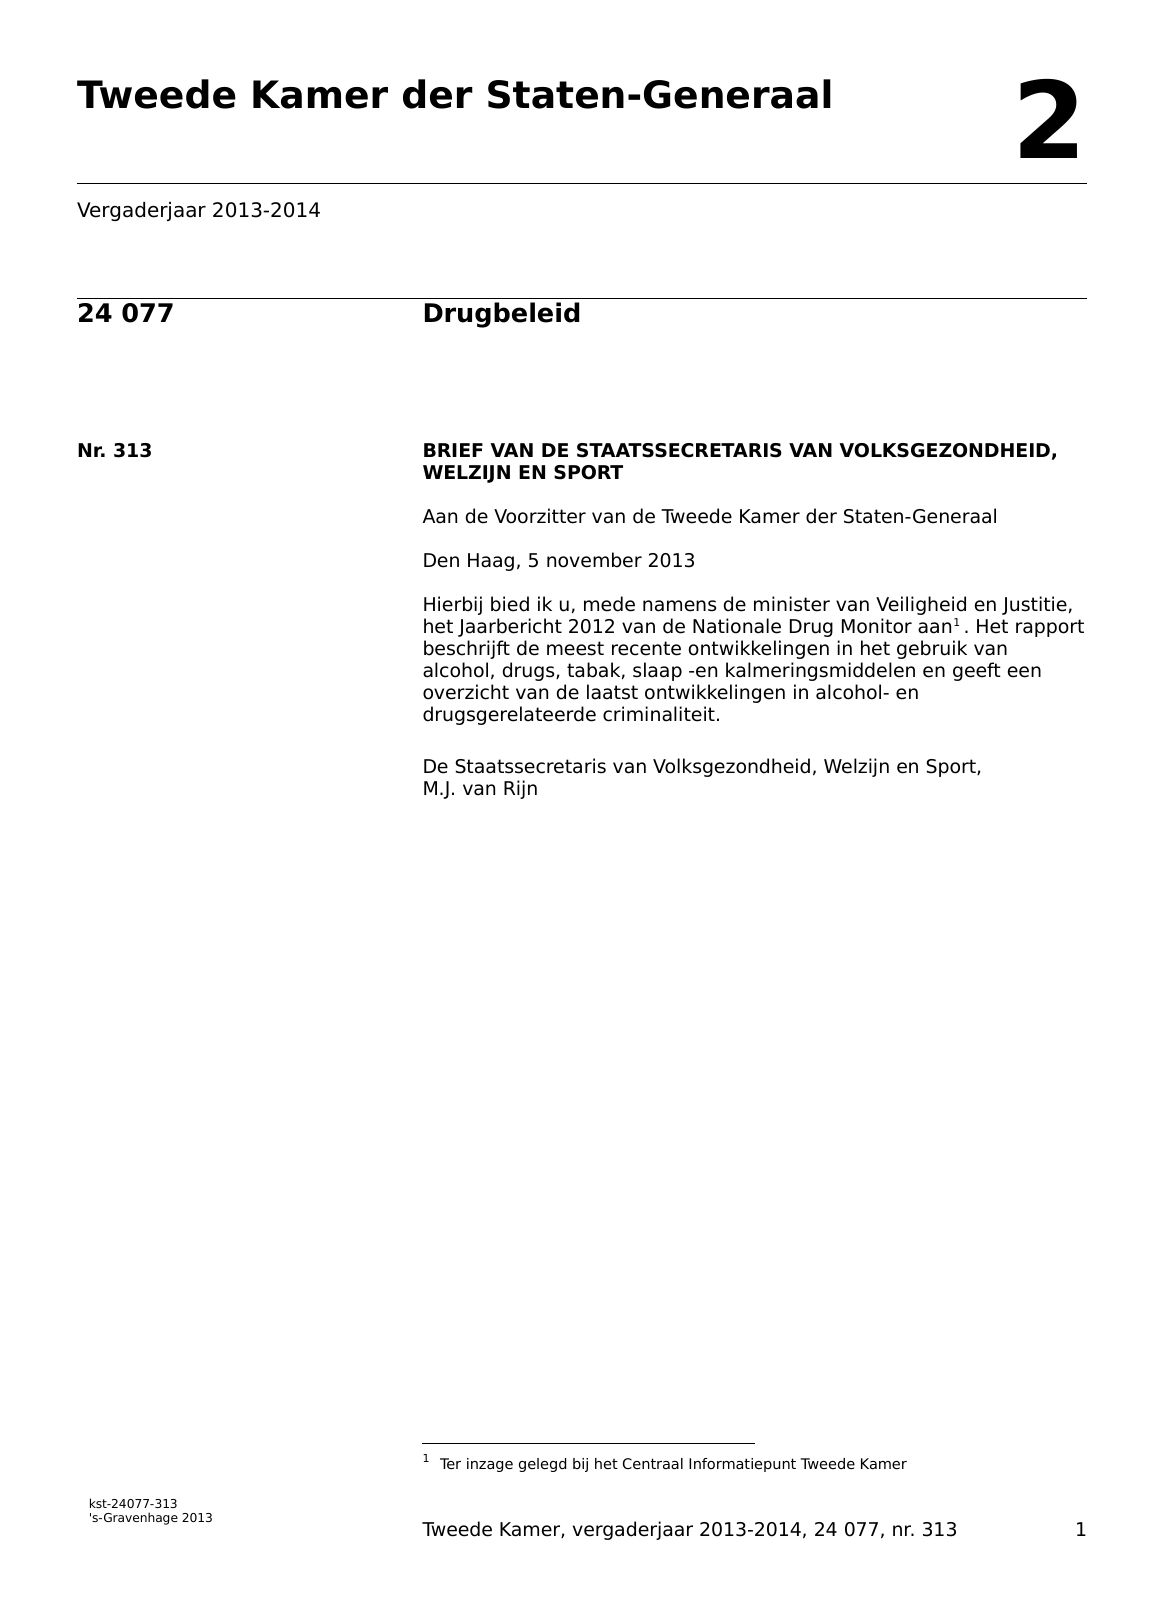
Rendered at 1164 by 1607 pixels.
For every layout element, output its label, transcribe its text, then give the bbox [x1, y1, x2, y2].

text Hierbij bied ik u, mede namens de minister van Veiligheid en Justitie, het Jaarbericht 2012 van de Nationale Drug Monitor aan. Het rapport beschrijft de meest recente ontwikkelingen in het gebruik van alcohol, drugs, tabak, slaap -en kalmeringsmiddelen en geeft een overzicht van de laatst ontwikkelingen in alcohol- en drugsgerelateerde criminaliteit. [422, 594, 1087, 726]
text Den Haag, 5 november 2013 [422, 550, 1087, 572]
text De Staatssecretaris van Volksgezondheid, Welzijn en Sport, M.J. van Rijn [422, 756, 1087, 800]
table_header 2 [886, 59, 1087, 183]
subtitle 24 077 Drugbeleid [77, 299, 1087, 329]
text Ter inzage gelegd bij het Centraal Informatiepunt Tweede Kamer [422, 1452, 1087, 1474]
table_header Tweede Kamer der Staten-Generaal [77, 59, 886, 183]
text Aan de Voorzitter van de Tweede Kamer der Staten-Generaal [422, 506, 1087, 528]
text 's-Gravenhage 2013 [88, 1511, 323, 1525]
subtitle Nr. 313 BRIEF VAN DE STAATSSECRETARIS VAN VOLKSGEZONDHEID, WELZIJN EN SPORT [77, 440, 1087, 484]
table_cell Vergaderjaar 2013-2014 [77, 184, 1087, 298]
text kst-24077-313 [88, 1497, 323, 1511]
